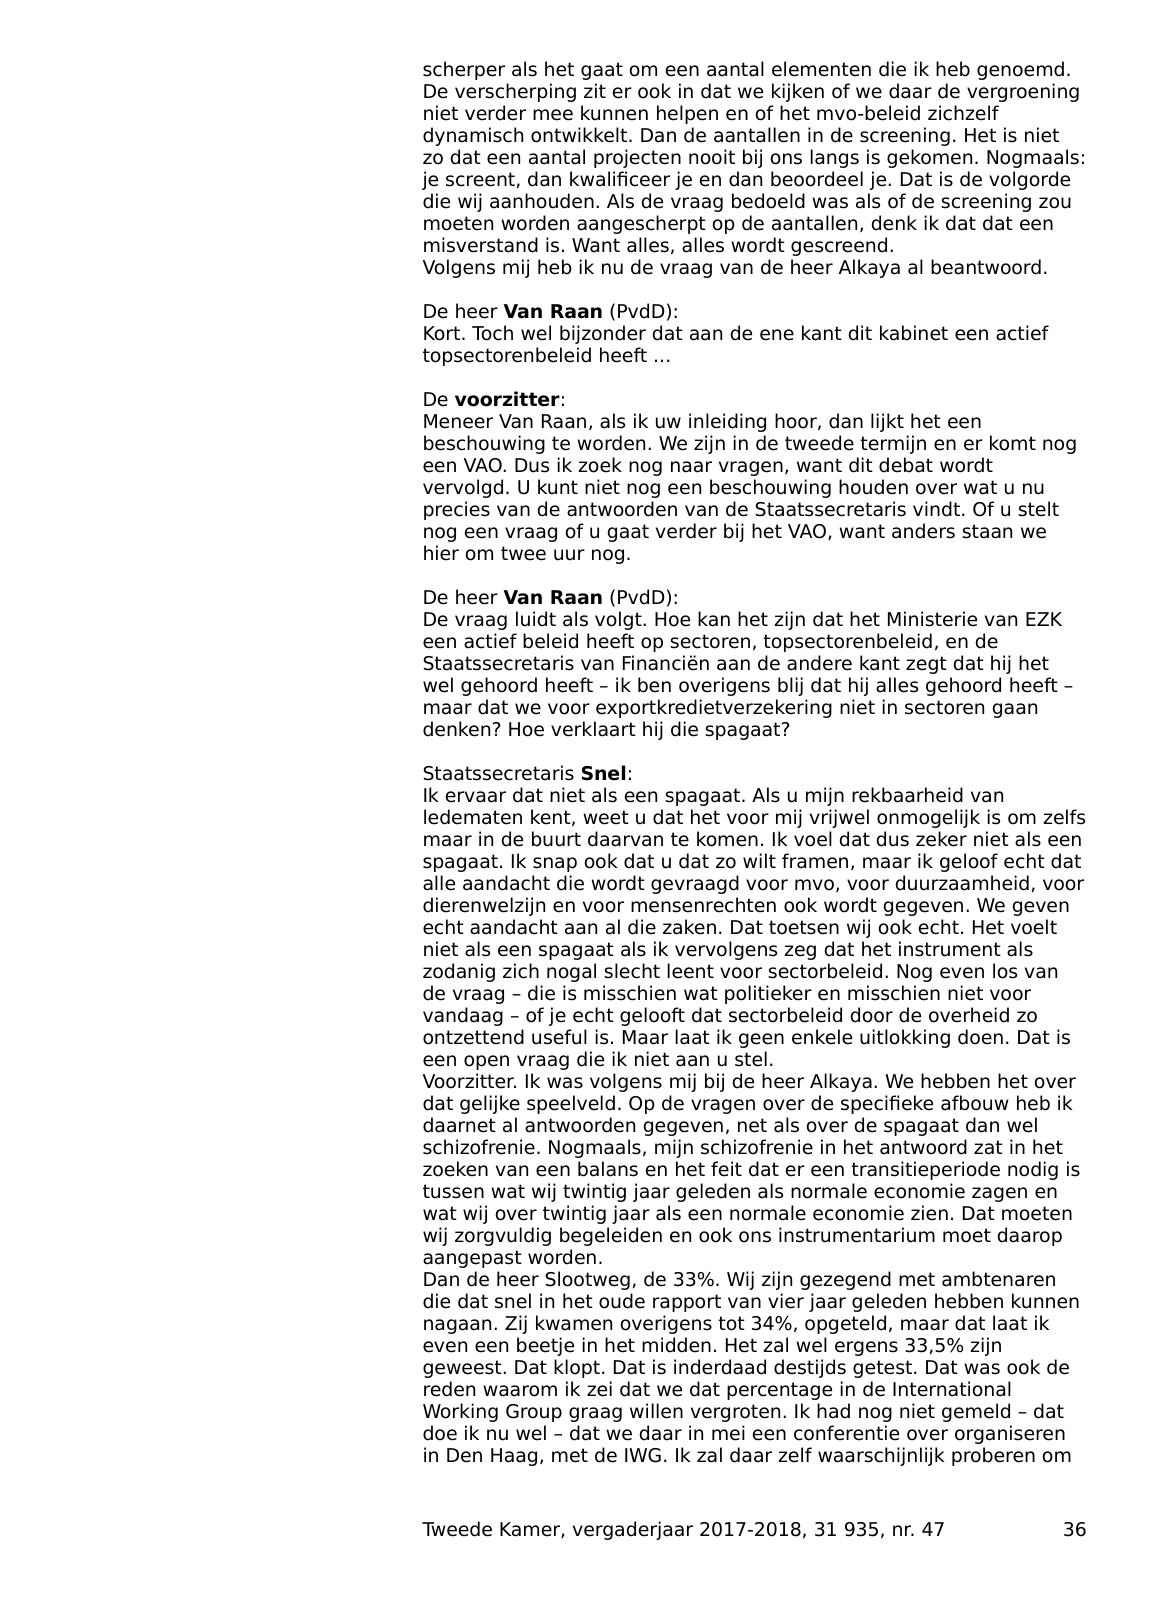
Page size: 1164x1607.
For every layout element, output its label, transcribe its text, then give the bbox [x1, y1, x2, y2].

text De heer Van Raan (PvdD): [422, 587, 1087, 609]
text Dan de heer Slootweg, de 33%. Wij zijn gezegend met ambtenaren die dat snel in het oude rapport van vier jaar geleden hebben kunnen nagaan. Zij kwamen overigens tot 34%, opgeteld, maar dat laat ik even een beetje in het midden. Het zal wel ergens 33,5% zijn geweest. Dat klopt. Dat is inderdaad destijds getest. Dat was ook de reden waarom ik zei dat we dat percentage in de International Working Group graag willen vergroten. Ik had nog niet gemeld – dat doe ik nu wel – dat we daar in mei een conferentie over organiseren in Den Haag, met de IWG. Ik zal daar zelf waarschijnlijk proberen om [422, 1269, 1087, 1467]
text scherper als het gaat om een aantal elementen die ik heb genoemd. De verscherping zit er ook in dat we kijken of we daar de vergroening niet verder mee kunnen helpen en of het mvo-beleid zichzelf dynamisch ontwikkelt. Dan de aantallen in de screening. Het is niet zo dat een aantal projecten nooit bij ons langs is gekomen. Nogmaals: je screent, dan kwalificeer je en dan beoordeel je. Dat is de volgorde die wij aanhouden. Als de vraag bedoeld was als of de screening zou moeten worden aangescherpt op de aantallen, denk ik dat dat een misverstand is. Want alles, alles wordt gescreend. [422, 59, 1087, 257]
text Volgens mij heb ik nu de vraag van de heer Alkaya al beantwoord. [422, 257, 1087, 279]
text De voorzitter: [422, 389, 1087, 411]
text De heer Van Raan (PvdD): [422, 301, 1087, 323]
text Voorzitter. Ik was volgens mij bij de heer Alkaya. We hebben het over dat gelijke speelveld. Op de vragen over de specifieke afbouw heb ik daarnet al antwoorden gegeven, net als over de spagaat dan wel schizofrenie. Nogmaals, mijn schizofrenie in het antwoord zat in het zoeken van een balans en het feit dat er een transitieperiode nodig is tussen wat wij twintig jaar geleden als normale economie zagen en wat wij over twintig jaar als een normale economie zien. Dat moeten wij zorgvuldig begeleiden en ook ons instrumentarium moet daarop aangepast worden. [422, 1071, 1087, 1269]
text Meneer Van Raan, als ik uw inleiding hoor, dan lijkt het een beschouwing te worden. We zijn in de tweede termijn en er komt nog een VAO. Dus ik zoek nog naar vragen, want dit debat wordt vervolgd. U kunt niet nog een beschouwing houden over wat u nu precies van de antwoorden van de Staatssecretaris vindt. Of u stelt nog een vraag of u gaat verder bij het VAO, want anders staan we hier om twee uur nog. [422, 411, 1087, 565]
text Staatssecretaris Snel: [422, 763, 1087, 785]
text Kort. Toch wel bijzonder dat aan de ene kant dit kabinet een actief topsectorenbeleid heeft ... [422, 323, 1087, 367]
text Ik ervaar dat niet als een spagaat. Als u mijn rekbaarheid van ledematen kent, weet u dat het voor mij vrijwel onmogelijk is om zelfs maar in de buurt daarvan te komen. Ik voel dat dus zeker niet als een spagaat. Ik snap ook dat u dat zo wilt framen, maar ik geloof echt dat alle aandacht die wordt gevraagd voor mvo, voor duurzaamheid, voor dierenwelzijn en voor mensenrechten ook wordt gegeven. We geven echt aandacht aan al die zaken. Dat toetsen wij ook echt. Het voelt niet als een spagaat als ik vervolgens zeg dat het instrument als zodanig zich nogal slecht leent voor sectorbeleid. Nog even los van de vraag – die is misschien wat politieker en misschien niet voor vandaag – of je echt gelooft dat sectorbeleid door de overheid zo ontzettend useful is. Maar laat ik geen enkele uitlokking doen. Dat is een open vraag die ik niet aan u stel. [422, 785, 1087, 1071]
text De vraag luidt als volgt. Hoe kan het zijn dat het Ministerie van EZK een actief beleid heeft op sectoren, topsectorenbeleid, en de Staatssecretaris van Financiën aan de andere kant zegt dat hij het wel gehoord heeft – ik ben overigens blij dat hij alles gehoord heeft – maar dat we voor exportkredietverzekering niet in sectoren gaan denken? Hoe verklaart hij die spagaat? [422, 609, 1087, 741]
